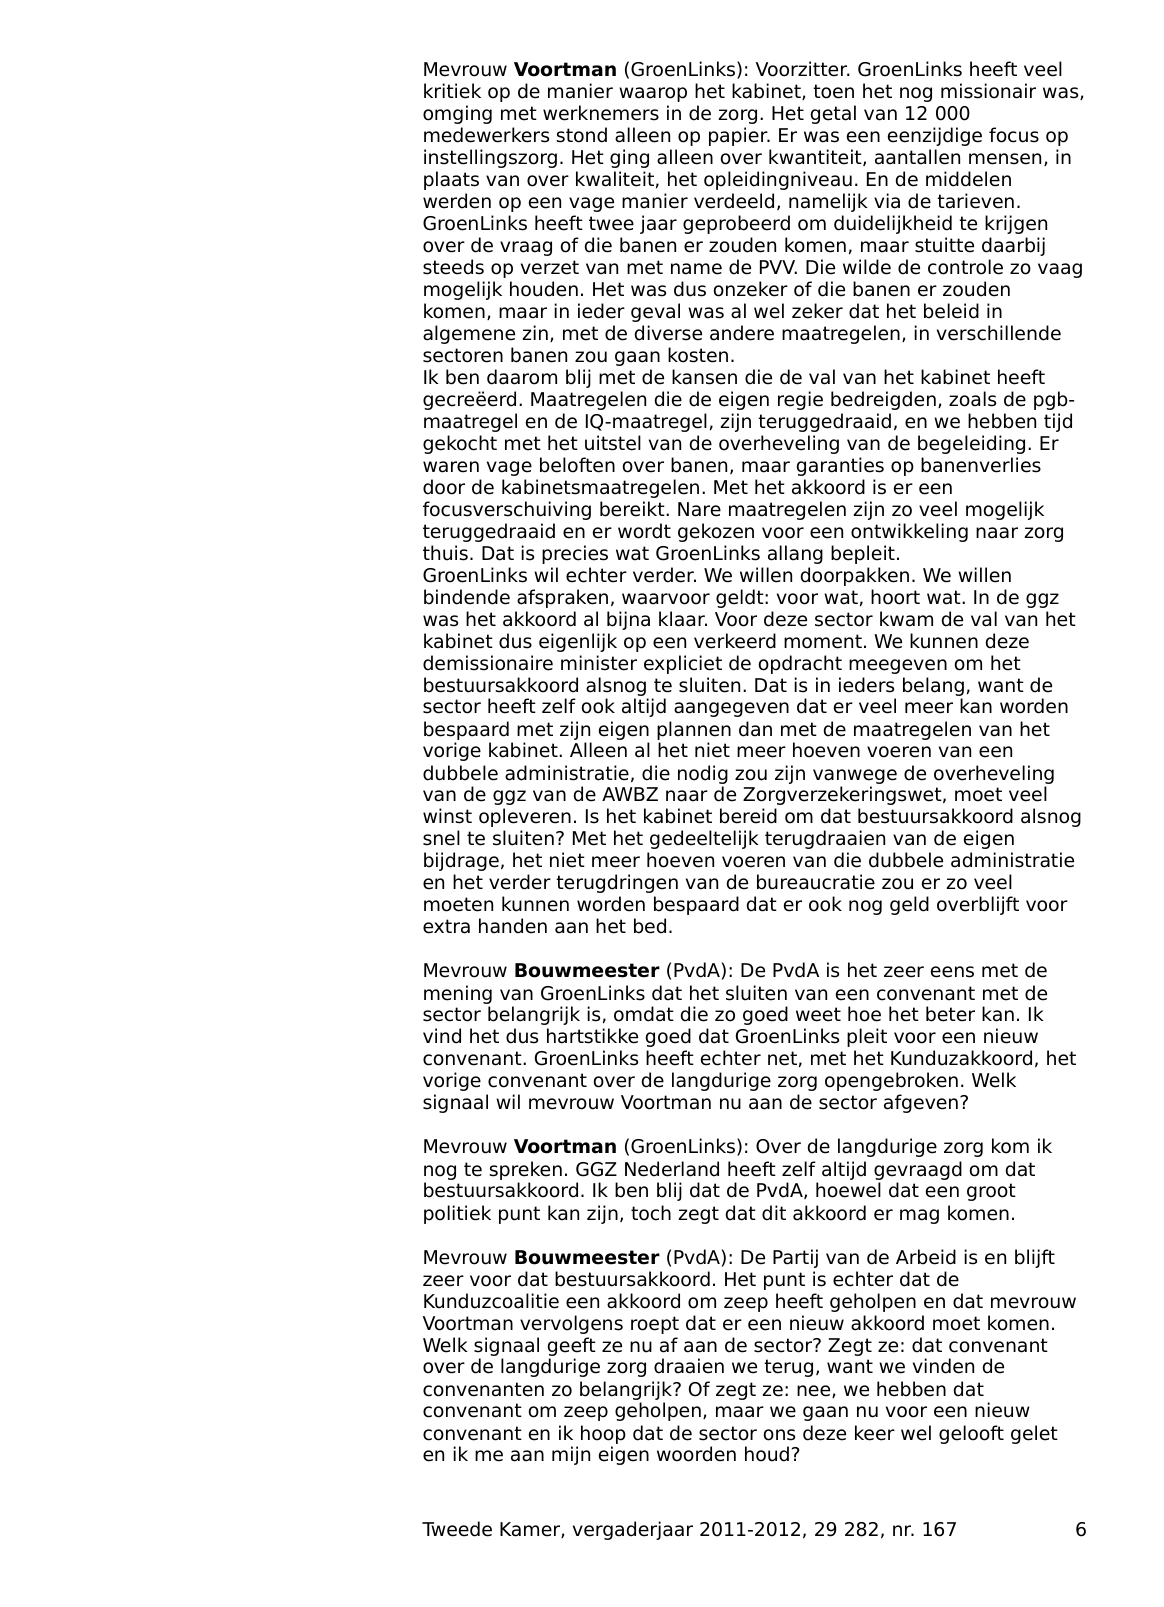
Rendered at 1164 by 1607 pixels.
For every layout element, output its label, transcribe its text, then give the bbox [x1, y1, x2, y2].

text Ik ben daarom blij met de kansen die de val van het kabinet heeft gecreëerd. Maatregelen die de eigen regie bedreigden, zoals de pgb-maatregel en de IQ-maatregel, zijn teruggedraaid, en we hebben tijd gekocht met het uitstel van de overheveling van de begeleiding. Er waren vage beloften over banen, maar garanties op banenverlies door de kabinetsmaatregelen. Met het akkoord is er een focusverschuiving bereikt. Nare maatregelen zijn zo veel mogelijk teruggedraaid en er wordt gekozen voor een ontwikkeling naar zorg thuis. Dat is precies wat GroenLinks allang bepleit. [422, 367, 1087, 564]
text Mevrouw Voortman (GroenLinks): Over de langdurige zorg kom ik nog te spreken. GGZ Nederland heeft zelf altijd gevraagd om dat bestuursakkoord. Ik ben blij dat de PvdA, hoewel dat een groot politiek punt kan zijn, toch zegt dat dit akkoord er mag komen. [422, 1136, 1087, 1224]
text Mevrouw Bouwmeester (PvdA): De PvdA is het zeer eens met de mening van GroenLinks dat het sluiten van een convenant met de sector belangrijk is, omdat die zo goed weet hoe het beter kan. Ik vind het dus hartstikke goed dat GroenLinks pleit voor een nieuw convenant. GroenLinks heeft echter net, met het Kunduzakkoord, het vorige convenant over de langdurige zorg opengebroken. Welk signaal wil mevrouw Voortman nu aan de sector afgeven? [422, 960, 1087, 1114]
text Mevrouw Voortman (GroenLinks): Voorzitter. GroenLinks heeft veel kritiek op de manier waarop het kabinet, toen het nog missionair was, omging met werknemers in de zorg. Het getal van 12 000 medewerkers stond alleen op papier. Er was een eenzijdige focus op instellingszorg. Het ging alleen over kwantiteit, aantallen mensen, in plaats van over kwaliteit, het opleidingniveau. En de middelen werden op een vage manier verdeeld, namelijk via de tarieven. GroenLinks heeft twee jaar geprobeerd om duidelijkheid te krijgen over de vraag of die banen er zouden komen, maar stuitte daarbij steeds op verzet van met name de PVV. Die wilde de controle zo vaag mogelijk houden. Het was dus onzeker of die banen er zouden komen, maar in ieder geval was al wel zeker dat het beleid in algemene zin, met de diverse andere maatregelen, in verschillende sectoren banen zou gaan kosten. [422, 59, 1087, 367]
text Mevrouw Bouwmeester (PvdA): De Partij van de Arbeid is en blijft zeer voor dat bestuursakkoord. Het punt is echter dat de Kunduzcoalitie een akkoord om zeep heeft geholpen en dat mevrouw Voortman vervolgens roept dat er een nieuw akkoord moet komen. Welk signaal geeft ze nu af aan de sector? Zegt ze: dat convenant over de langdurige zorg draaien we terug, want we vinden de convenanten zo belangrijk? Of zegt ze: nee, we hebben dat convenant om zeep geholpen, maar we gaan nu voor een nieuw convenant en ik hoop dat de sector ons deze keer wel gelooft gelet en ik me aan mijn eigen woorden houd? [422, 1247, 1087, 1466]
text GroenLinks wil echter verder. We willen doorpakken. We willen bindende afspraken, waarvoor geldt: voor wat, hoort wat. In de ggz was het akkoord al bijna klaar. Voor deze sector kwam de val van het kabinet dus eigenlijk op een verkeerd moment. We kunnen deze demissionaire minister expliciet de opdracht meegeven om het bestuursakkoord alsnog te sluiten. Dat is in ieders belang, want de sector heeft zelf ook altijd aangegeven dat er veel meer kan worden bespaard met zijn eigen plannen dan met de maatregelen van het vorige kabinet. Alleen al het niet meer hoeven voeren van een dubbele administratie, die nodig zou zijn vanwege de overheveling van de ggz van de AWBZ naar de Zorgverzekeringswet, moet veel winst opleveren. Is het kabinet bereid om dat bestuursakkoord alsnog snel te sluiten? Met het gedeeltelijk terugdraaien van de eigen bijdrage, het niet meer hoeven voeren van die dubbele administratie en het verder terugdringen van de bureaucratie zou er zo veel moeten kunnen worden bespaard dat er ook nog geld overblijft voor extra handen aan het bed. [422, 564, 1087, 938]
